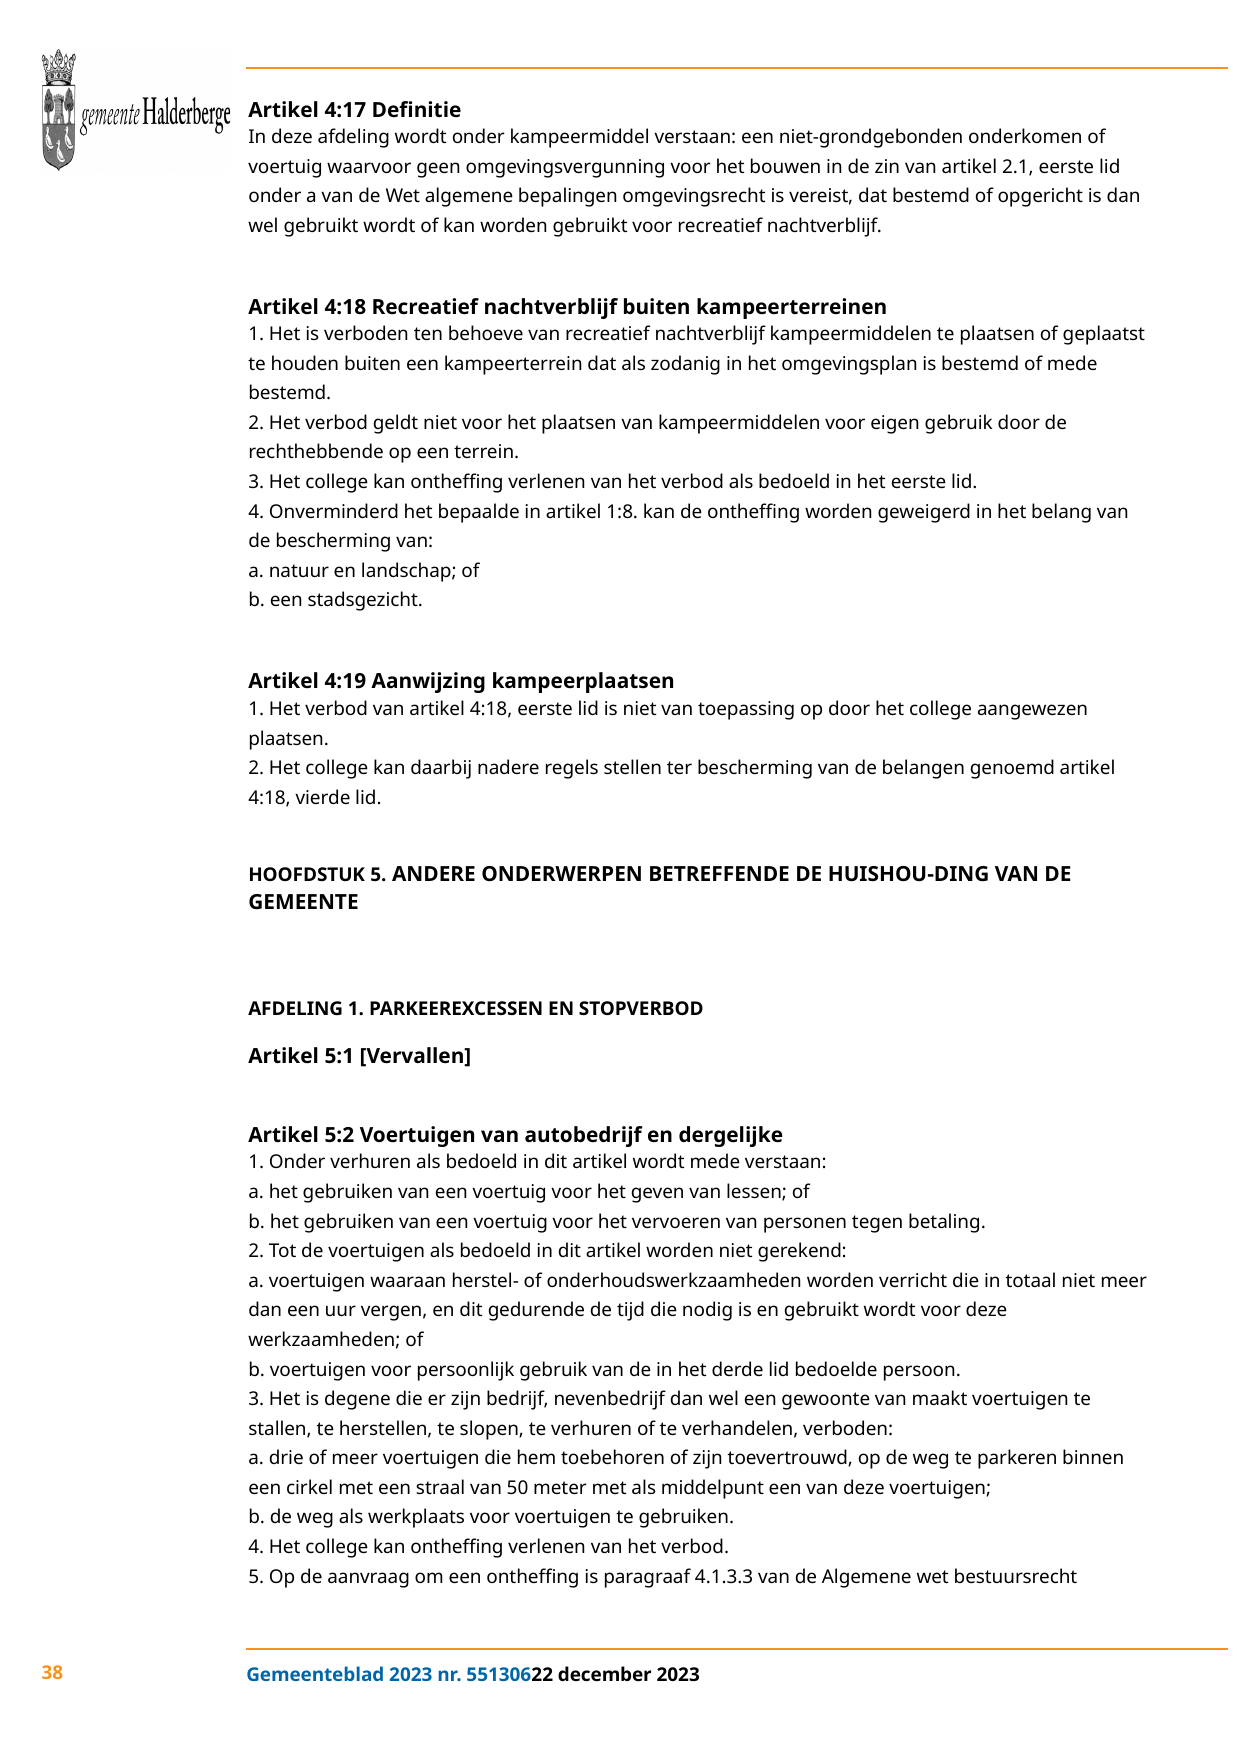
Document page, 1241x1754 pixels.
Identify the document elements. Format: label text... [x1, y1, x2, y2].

text 2. Het college kan daarbij nadere regels stellen ter bescherming van de belangen genoemd artikel 4:18, vierde lid. [248, 754, 1152, 809]
text 2. Het verbod geldt niet voor het plaatsen van kampeermiddelen voor eigen gebruik door de rechthebbende op een terrein. [248, 409, 1152, 464]
text b. voertuigen voor persoonlijk gebruik van de in het derde lid bedoelde persoon. [248, 1356, 1152, 1381]
text In deze afdeling wordt onder kampeermiddel verstaan: een niet-grondgebonden onderkomen of voertuig waarvoor geen omgevingsvergunning voor het bouwen in de zin van artikel 2.1, eerste lid onder a van de Wet algemene bepalingen omgevingsrecht is vereist, dat bestemd of opgericht is dan wel gebruikt wordt of kan worden gebruikt voor recreatief nachtverblijf. [248, 123, 1152, 238]
text 1. Het is verboden ten behoeve van recreatief nachtverblijf kampeermiddelen te plaatsen of geplaatst te houden buiten een kampeerterrein dat als zodanig in het omgevingsplan is bestemd of mede bestemd. [248, 320, 1152, 405]
text 4. Onverminderd het bepaalde in artikel 1:8. kan de ontheffing worden geweigerd in het belang van de bescherming van: [248, 498, 1152, 553]
text b. de weg als werkplaats voor voertuigen te gebruiken. [248, 1504, 1152, 1529]
text b. een stadsgezicht. [248, 587, 1152, 612]
text 2. Tot de voertuigen als bedoeld in dit artikel worden niet gerekend: [248, 1237, 1152, 1263]
text Artikel 4:19 Aanwijzing kampeerplaatsen [248, 667, 1152, 695]
text HOOFDSTUK 5. ANDERE ONDERWERPEN BETREFFENDE DE HUISHOU-DING VAN DE GEMEENTE [248, 859, 1152, 916]
text Artikel 4:17 Definitie [248, 95, 1152, 123]
text a. voertuigen waaraan herstel- of onderhoudswerkzaamheden worden verricht die in totaal niet meer dan een uur vergen, en dit gedurende de tijd die nodig is en gebruikt wordt voor deze werkzaamheden; of [248, 1267, 1152, 1352]
text 5. Op de aanvraag om een ontheffing is paragraaf 4.1.3.3 van de Algemene wet bestuursrecht [248, 1563, 1152, 1588]
text b. het gebruiken van een voertuig voor het vervoeren van personen tegen betaling. [248, 1208, 1152, 1233]
text 1. Onder verhuren als bedoeld in dit artikel wordt mede verstaan: [248, 1149, 1152, 1174]
text 3. Het is degene die er zijn bedrijf, nevenbedrijf dan wel een gewoonte van maakt voertuigen te stallen, te herstellen, te slopen, te verhuren of te verhandelen, verboden: [248, 1385, 1152, 1441]
text Artikel 4:18 Recreatief nachtverblijf buiten kampeerterreinen [248, 292, 1152, 320]
text AFDELING 1. PARKEEREXCESSEN EN STOPVERBOD [248, 995, 1152, 1021]
text 3. Het college kan ontheffing verlenen van het verbod als bedoeld in het eerste lid. [248, 468, 1152, 494]
text Artikel 5:1 [Vervallen] [248, 1041, 1152, 1070]
text 1. Het verbod van artikel 4:18, eerste lid is niet van toepassing op door het college aangewezen plaatsen. [248, 695, 1152, 750]
picture [41, 47, 231, 172]
text a. het gebruiken van een voertuig voor het geven van lessen; of [248, 1178, 1152, 1204]
text a. natuur en landschap; of [248, 557, 1152, 583]
text Artikel 5:2 Voertuigen van autobedrijf en dergelijke [248, 1120, 1152, 1149]
text 4. Het college kan ontheffing verlenen van het verbod. [248, 1533, 1152, 1559]
text a. drie of meer voertuigen die hem toebehoren of zijn toevertrouwd, op de weg te parkeren binnen een cirkel met een straal van 50 meter met als middelpunt een van deze voertuigen; [248, 1444, 1152, 1500]
